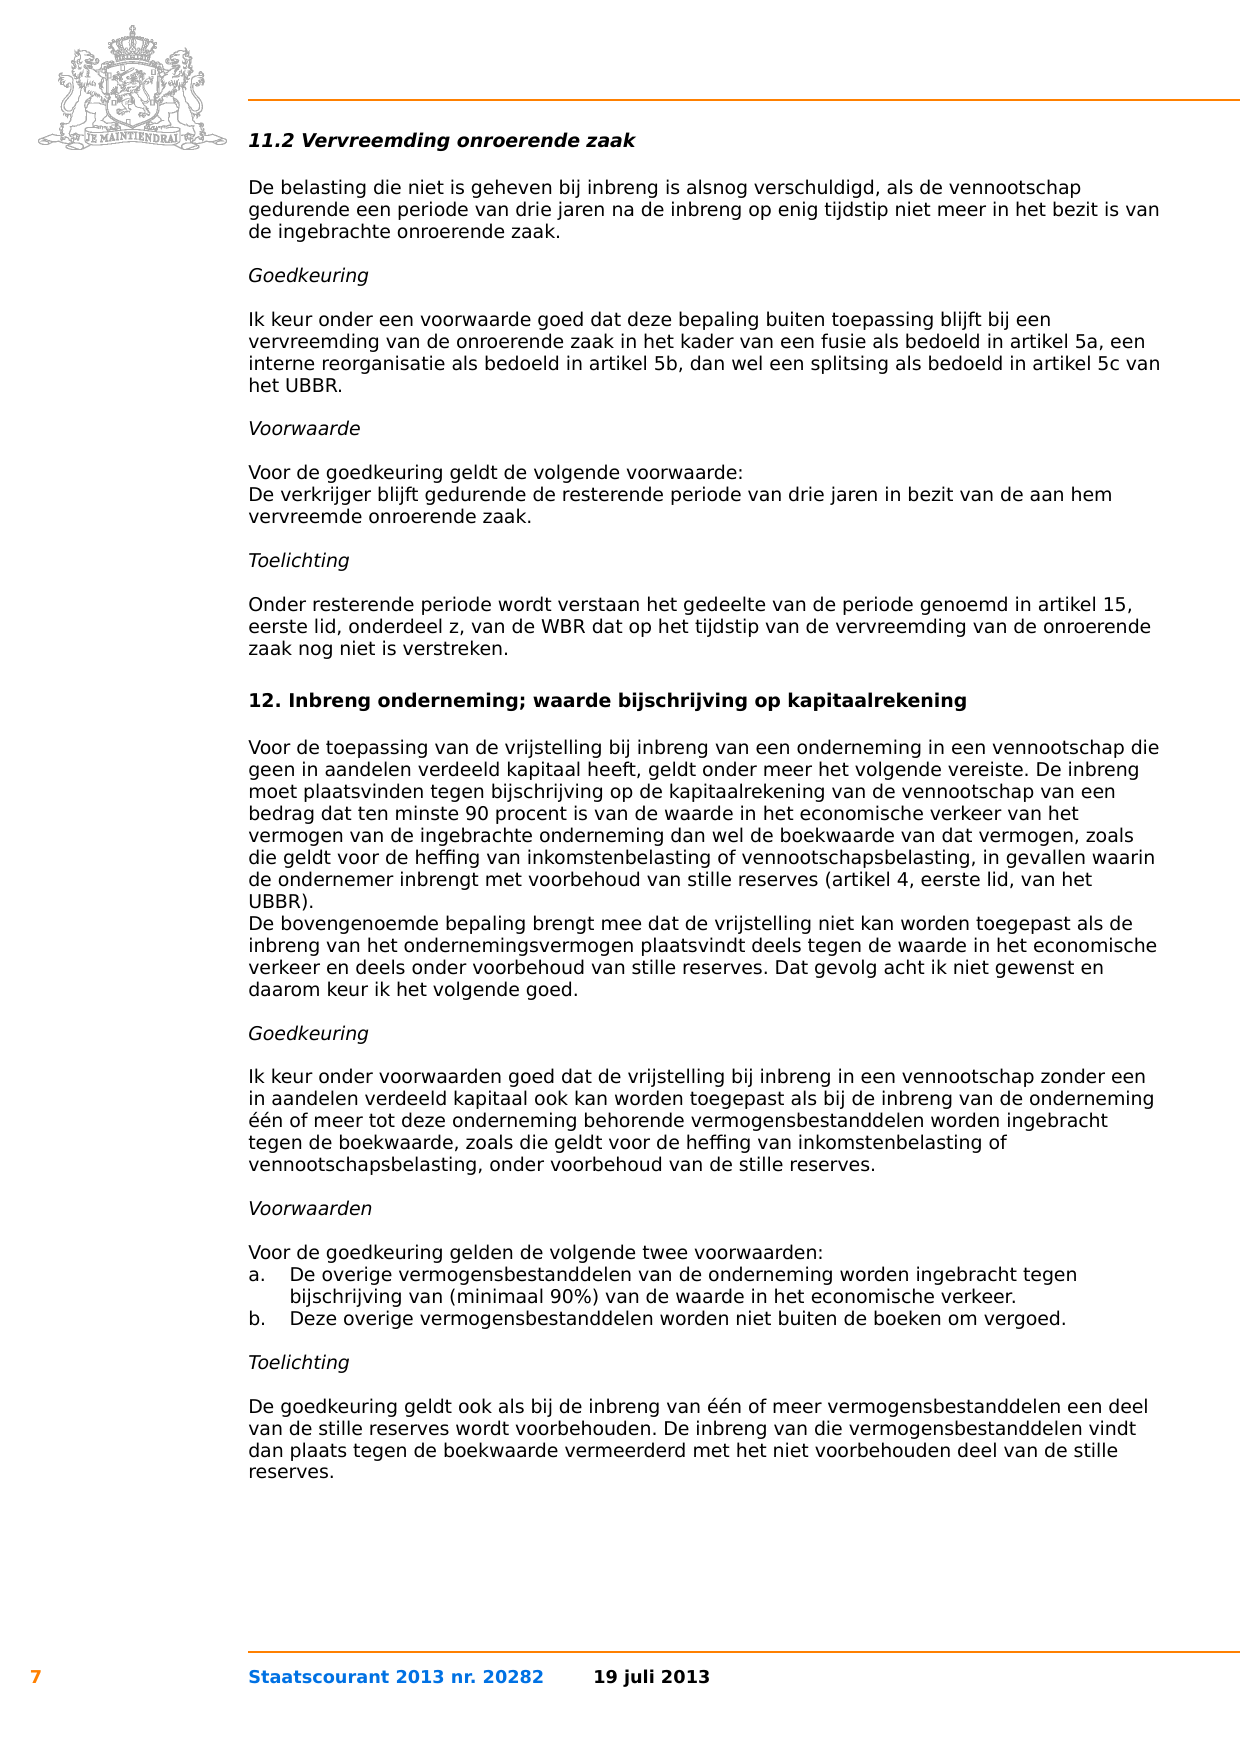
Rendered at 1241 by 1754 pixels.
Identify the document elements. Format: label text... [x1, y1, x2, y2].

text Voor de goedkeuring gelden de volgende twee voorwaarden: [248, 1242, 1163, 1264]
subtitle 11.2 Vervreemding onroerende zaak [248, 130, 1163, 152]
subtitle Toelichting [248, 1352, 1163, 1374]
subtitle Toelichting [248, 550, 1163, 572]
subtitle Goedkeuring [248, 1022, 1163, 1044]
text De bovengenoemde bepaling brengt mee dat de vrijstelling niet kan worden toegepast als de inbreng van het ondernemingsvermogen plaatsvindt deels tegen de waarde in het economische verkeer en deels onder voorbehoud van stille reserves. Dat gevolg acht ik niet gewenst en daarom keur ik het volgende goed. [248, 913, 1163, 1001]
text Onder resterende periode wordt verstaan het gedeelte van de periode genoemd in artikel 15, eerste lid, onderdeel z, van de WBR dat op het tijdstip van de vervreemding van de onroerende zaak nog niet is verstreken. [248, 594, 1163, 660]
picture [38, 25, 227, 150]
text De goedkeuring geldt ook als bij de inbreng van één of meer vermogensbestanddelen een deel van de stille reserves wordt voorbehouden. De inbreng van die vermogensbestanddelen vindt dan plaats tegen de boekwaarde vermeerderd met het niet voorbehouden deel van de stille reserves. [248, 1396, 1163, 1483]
text Voor de goedkeuring geldt de volgende voorwaarde: [248, 462, 1163, 484]
text b. Deze overige vermogensbestanddelen worden niet buiten de boeken om vergoed. [248, 1308, 1163, 1330]
subtitle 12. Inbreng onderneming; waarde bijschrijving op kapitaalrekening [248, 690, 1163, 712]
text De verkrijger blijft gedurende de resterende periode van drie jaren in bezit van de aan hem vervreemde onroerende zaak. [248, 484, 1163, 528]
text Ik keur onder voorwaarden goed dat de vrijstelling bij inbreng in een vennootschap zonder een in aandelen verdeeld kapitaal ook kan worden toegepast als bij de inbreng van de onderneming één of meer tot deze onderneming behorende vermogensbestanddelen worden ingebracht tegen de boekwaarde, zoals die geldt voor de heffing van inkomstenbelasting of vennootschapsbelasting, onder voorbehoud van de stille reserves. [248, 1066, 1163, 1176]
text De belasting die niet is geheven bij inbreng is alsnog verschuldigd, als de vennootschap gedurende een periode van drie jaren na de inbreng op enig tijdstip niet meer in het bezit is van de ingebrachte onroerende zaak. [248, 177, 1163, 243]
subtitle Voorwaarden [248, 1198, 1163, 1220]
text a. De overige vermogensbestanddelen van de onderneming worden ingebracht tegen bijschrijving van (minimaal 90%) van de waarde in het economische verkeer. [248, 1264, 1163, 1308]
subtitle Voorwaarde [248, 418, 1163, 440]
subtitle Goedkeuring [248, 265, 1163, 287]
text Voor de toepassing van de vrijstelling bij inbreng van een onderneming in een vennootschap die geen in aandelen verdeeld kapitaal heeft, geldt onder meer het volgende vereiste. De inbreng moet plaatsvinden tegen bijschrijving op de kapitaalrekening van de vennootschap van een bedrag dat ten minste 90 procent is van de waarde in het economische verkeer van het vermogen van de ingebrachte onderneming dan wel de boekwaarde van dat vermogen, zoals die geldt voor de heffing van inkomstenbelasting of vennootschapsbelasting, in gevallen waarin de ondernemer inbrengt met voorbehoud van stille reserves (artikel 4, eerste lid, van het UBBR). [248, 737, 1163, 913]
text Ik keur onder een voorwaarde goed dat deze bepaling buiten toepassing blijft bij een vervreemding van de onroerende zaak in het kader van een fusie als bedoeld in artikel 5a, een interne reorganisatie als bedoeld in artikel 5b, dan wel een splitsing als bedoeld in artikel 5c van het UBBR. [248, 308, 1163, 396]
